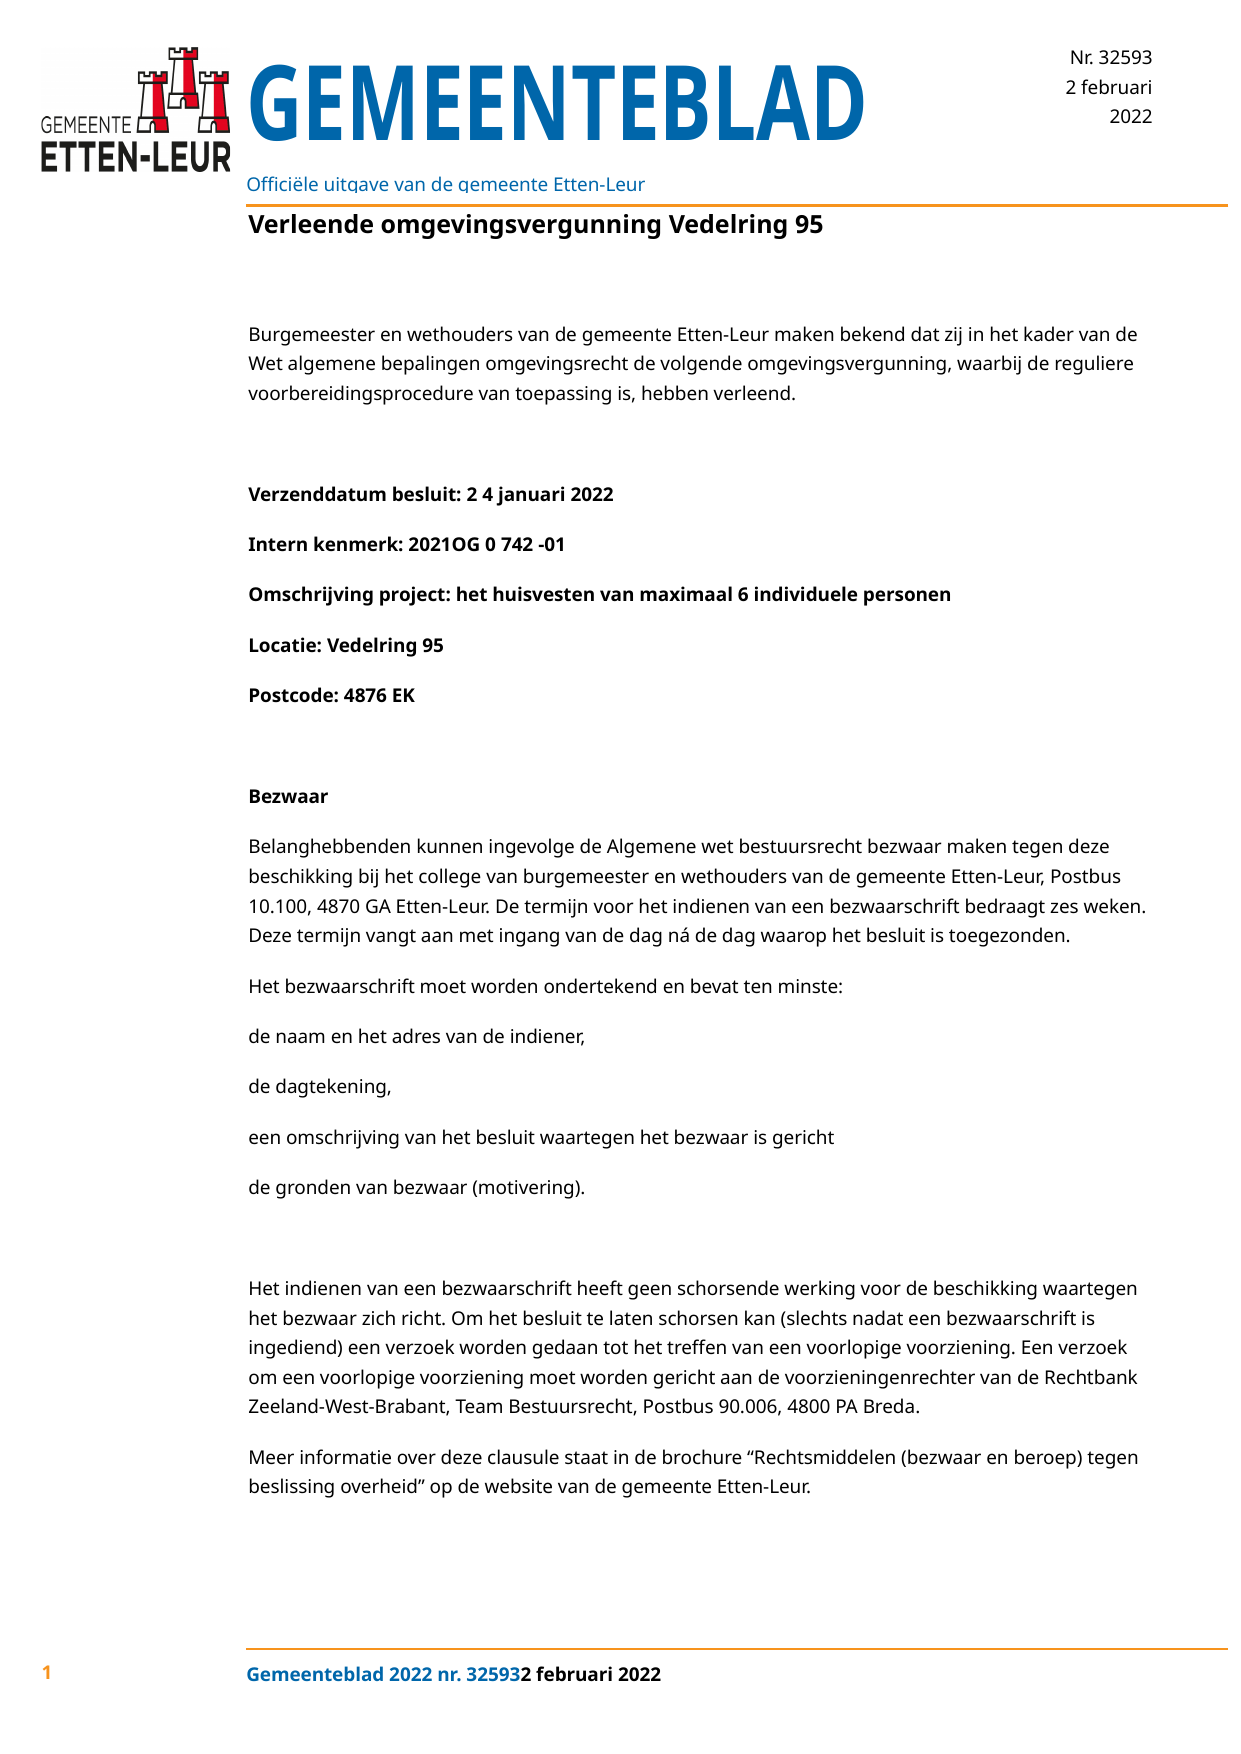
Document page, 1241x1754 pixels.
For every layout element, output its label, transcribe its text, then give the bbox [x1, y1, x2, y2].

text Omschrijving project: het huisvesten van maximaal 6 individuele personen [248, 582, 1152, 607]
text de naam en het adres van de indiener, [248, 1023, 1152, 1049]
text een omschrijving van het besluit waartegen het bezwaar is gericht [248, 1124, 1152, 1150]
text Postcode: 4876 EK [248, 682, 1152, 708]
text Verleende omgevingsvergunning Vedelring 95 [248, 207, 1152, 241]
text Het bezwaarschrift moet worden ondertekend en bevat ten minste: [248, 973, 1152, 998]
text Het indienen van een bezwaarschrift heeft geen schorsende werking voor de beschikking waartegen het bezwaar zich richt. Om het besluit te laten schorsen kan (slechts nadat een bezwaarschrift is ingediend) een verzoek worden gedaan tot het treffen van een voorlopige voorziening. Een verzoek om een voorlopige voorziening moet worden gericht aan de voorzieningenrechter van de Rechtbank Zeeland-West-Brabant, Team Bestuursrecht, Postbus 90.006, 4800 PA Breda. [248, 1275, 1152, 1419]
text de gronden van bezwaar (motivering). [248, 1174, 1152, 1200]
text Intern kenmerk: 2021OG 0 742 -01 [248, 531, 1152, 557]
text de dagtekening, [248, 1074, 1152, 1099]
text Burgemeester en wethouders van de gemeente Etten-Leur maken bekend dat zij in het kader van de Wet algemene bepalingen omgevingsrecht de volgende omgevingsvergunning, waarbij de reguliere voorbereidingsprocedure van toepassing is, hebben verleend. [248, 321, 1152, 406]
text Locatie: Vedelring 95 [248, 632, 1152, 658]
picture [41, 47, 231, 172]
text Bezwaar [248, 783, 1152, 809]
text Verzenddatum besluit: 2 4 januari 2022 [248, 481, 1152, 506]
text Meer informatie over deze clausule staat in de brochure “Rechtsmiddelen (bezwaar en beroep) tegen beslissing overheid” op de website van de gemeente Etten-Leur. [248, 1444, 1152, 1499]
text Belanghebbenden kunnen ingevolge de Algemene wet bestuursrecht bezwaar maken tegen deze beschikking bij het college van burgemeester en wethouders van de gemeente Etten-Leur, Postbus 10.100, 4870 GA Etten-Leur. De termijn voor het indienen van een bezwaarschrift bedraagt zes weken. Deze termijn vangt aan met ingang van de dag ná de dag waarop het besluit is toegezonden. [248, 834, 1152, 948]
